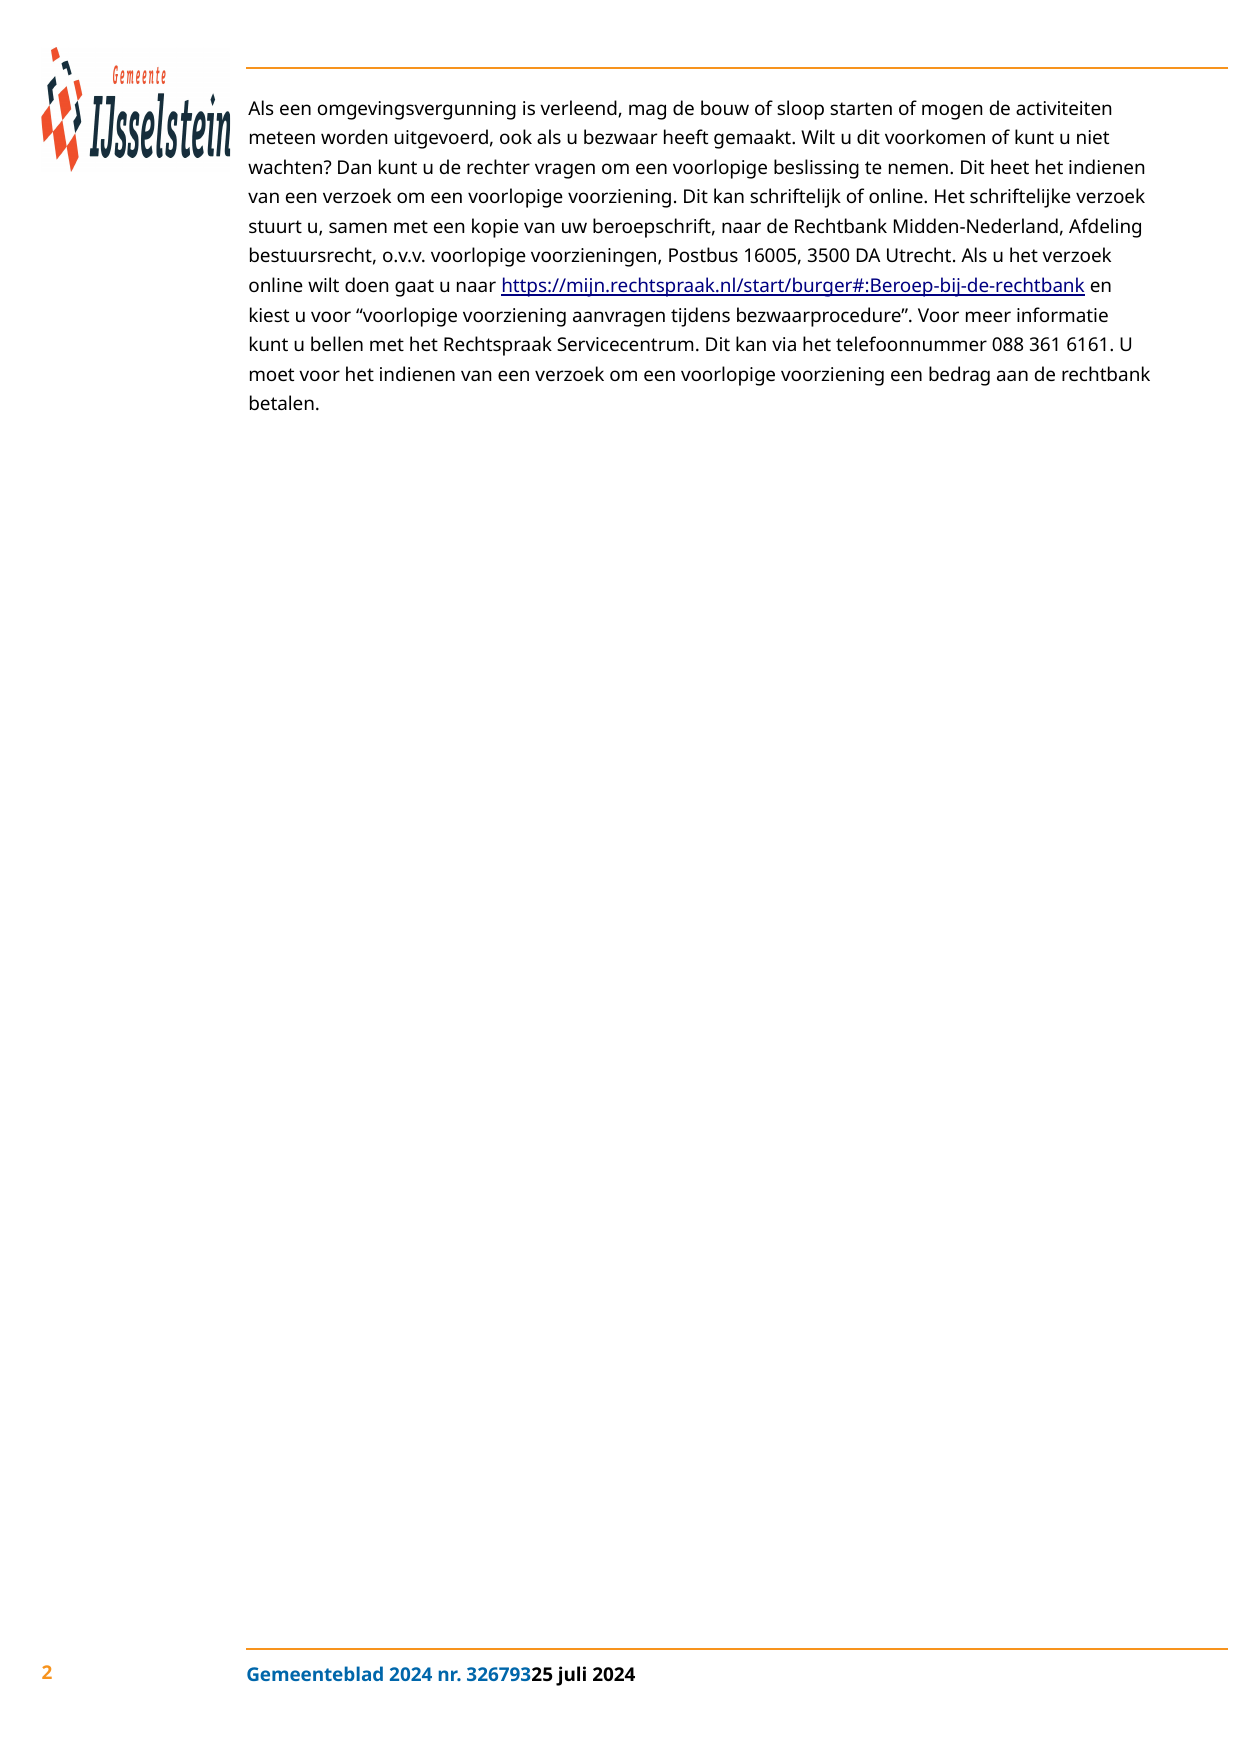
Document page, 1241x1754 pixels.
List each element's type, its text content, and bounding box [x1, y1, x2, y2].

picture [41, 47, 231, 172]
text Als een omgevingsvergunning is verleend, mag de bouw of sloop starten of mogen de activiteiten meteen worden uitgevoerd, ook als u bezwaar heeft gemaakt. Wilt u dit voorkomen of kunt u niet wachten? Dan kunt u de rechter vragen om een voorlopige beslissing te nemen. Dit heet het indienen van een verzoek om een voorlopige voorziening. Dit kan schriftelijk of online. Het schriftelijke verzoek stuurt u, samen met een kopie van uw beroepschrift, naar de Rechtbank Midden-Nederland, Afdeling bestuursrecht, o.v.v. voorlopige voorzieningen, Postbus 16005, 3500 DA Utrecht. Als u het verzoek online wilt doen gaat u naar https://mijn.rechtspraak.nl/start/burger#:Beroep-bij-de-rechtbank en kiest u voor “voorlopige voorziening aanvragen tijdens bezwaarprocedure”. Voor meer informatie kunt u bellen met het Rechtspraak Servicecentrum. Dit kan via het telefoonnummer 088 361 6161. U moet voor het indienen van een verzoek om een voorlopige voorziening een bedrag aan de rechtbank betalen. [248, 95, 1152, 416]
